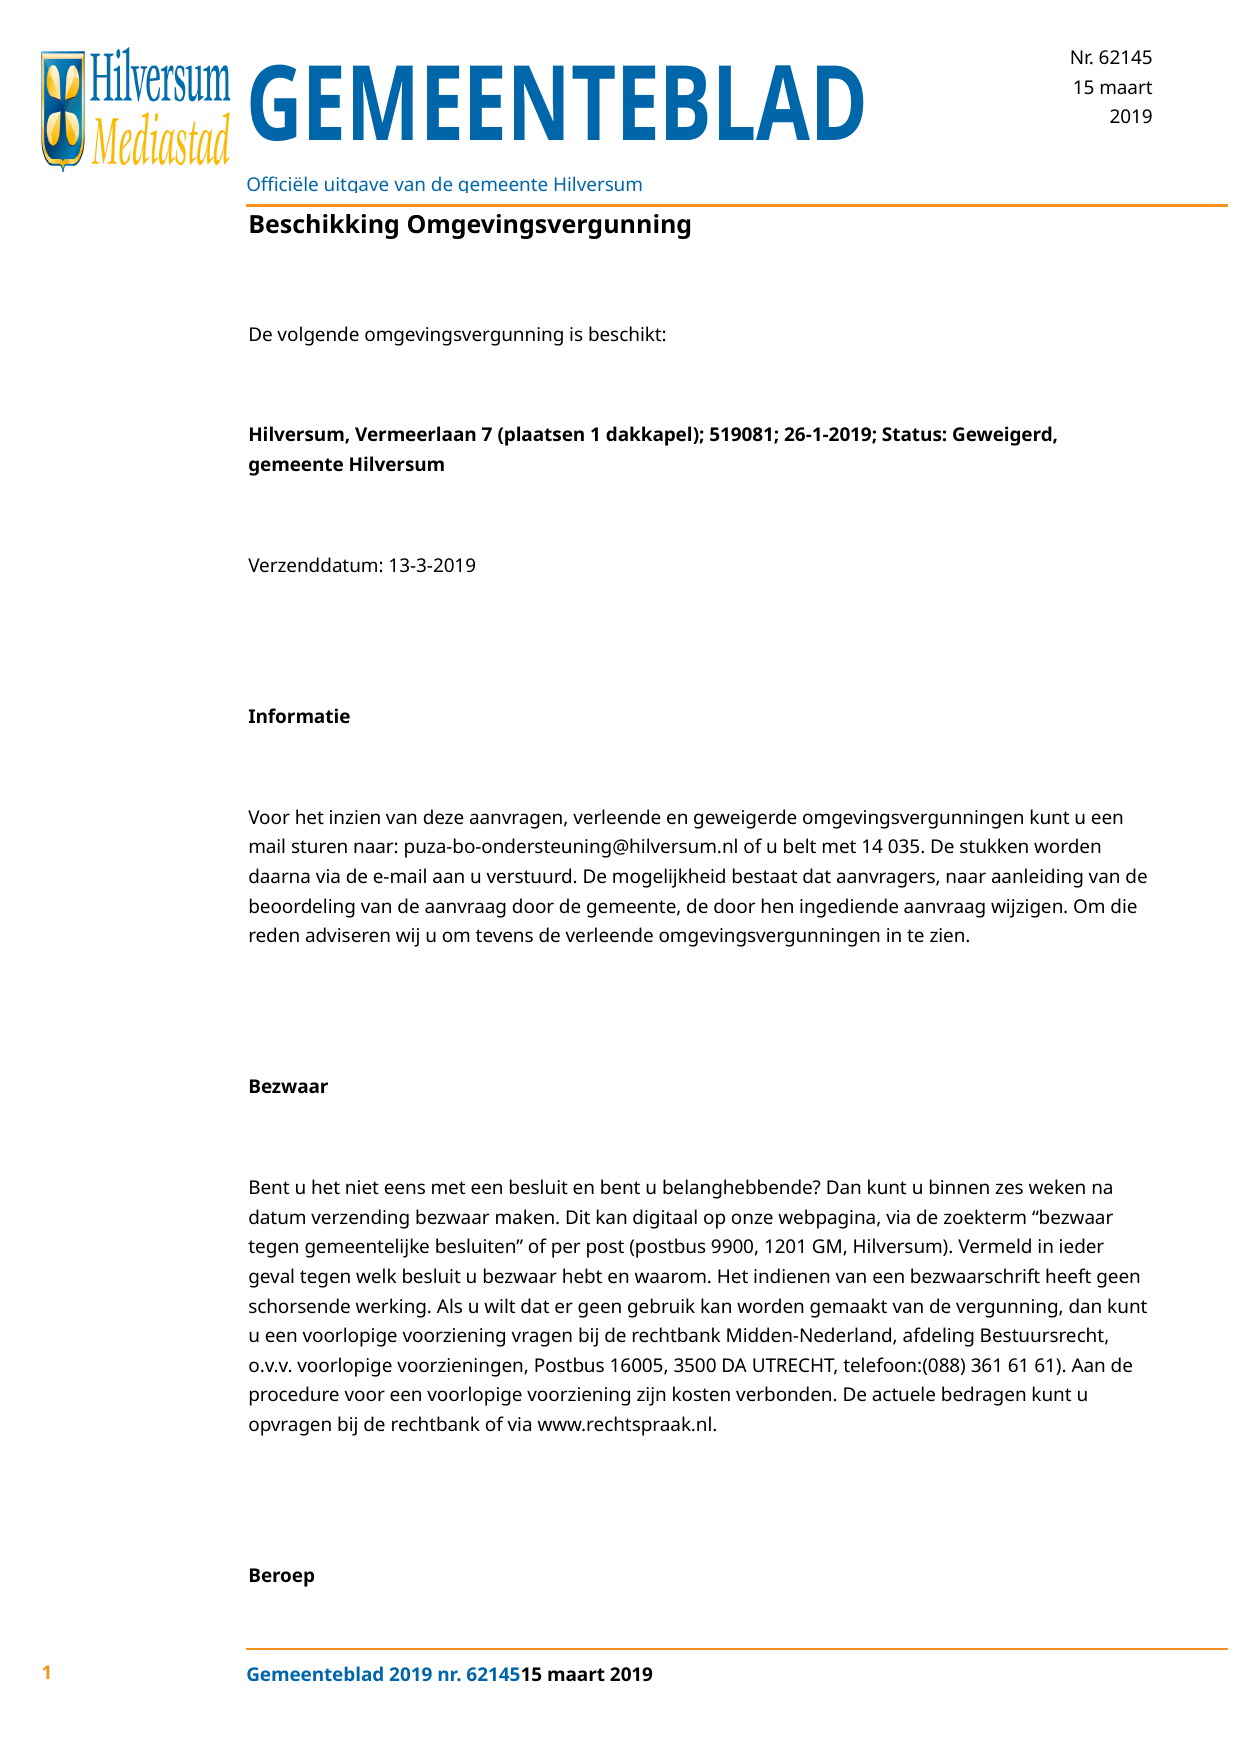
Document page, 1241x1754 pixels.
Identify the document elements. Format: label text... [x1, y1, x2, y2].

text Bezwaar [248, 1074, 1152, 1099]
text Informatie [248, 703, 1152, 729]
text Bent u het niet eens met een besluit en bent u belanghebbende? Dan kunt u binnen zes weken na datum verzending bezwaar maken. Dit kan digitaal op onze webpagina, via de zoekterm “bezwaar tegen gemeentelijke besluiten” of per post (postbus 9900, 1201 GM, Hilversum). Vermeld in ieder geval tegen welk besluit u bezwaar hebt en waarom. Het indienen van een bezwaarschrift heeft geen schorsende werking. Als u wilt dat er geen gebruik kan worden gemaakt van de vergunning, dan kunt u een voorlopige voorziening vragen bij de rechtbank Midden-Nederland, afdeling Bestuursrecht, o.v.v. voorlopige voorzieningen, Postbus 16005, 3500 DA UTRECHT, telefoon:(088) 361 61 61). Aan de procedure voor een voorlopige voorziening zijn kosten verbonden. De actuele bedragen kunt u opvragen bij de rechtbank of via www.rechtspraak.nl. [248, 1174, 1152, 1437]
text Beroep [248, 1562, 1152, 1588]
text Beschikking Omgevingsvergunning [248, 207, 1152, 241]
picture [41, 47, 231, 172]
text Voor het inzien van deze aanvragen, verleende en geweigerde omgevingsvergunningen kunt u een mail sturen naar: puza-bo-ondersteuning@hilversum.nl of u belt met 14 035. De stukken worden daarna via de e-mail aan u verstuurd. De mogelijkheid bestaat dat aanvragers, naar aanleiding van de beoordeling van de aanvraag door de gemeente, de door hen ingediende aanvraag wijzigen. Om die reden adviseren wij u om tevens de verleende omgevingsvergunningen in te zien. [248, 804, 1152, 948]
text Verzenddatum: 13-3-2019 [248, 552, 1152, 578]
text De volgende omgevingsvergunning is beschikt: [248, 321, 1152, 346]
text Hilversum, Vermeerlaan 7 (plaatsen 1 dakkapel); 519081; 26-1-2019; Status: Geweigerd, gemeente Hilversum [248, 422, 1152, 477]
